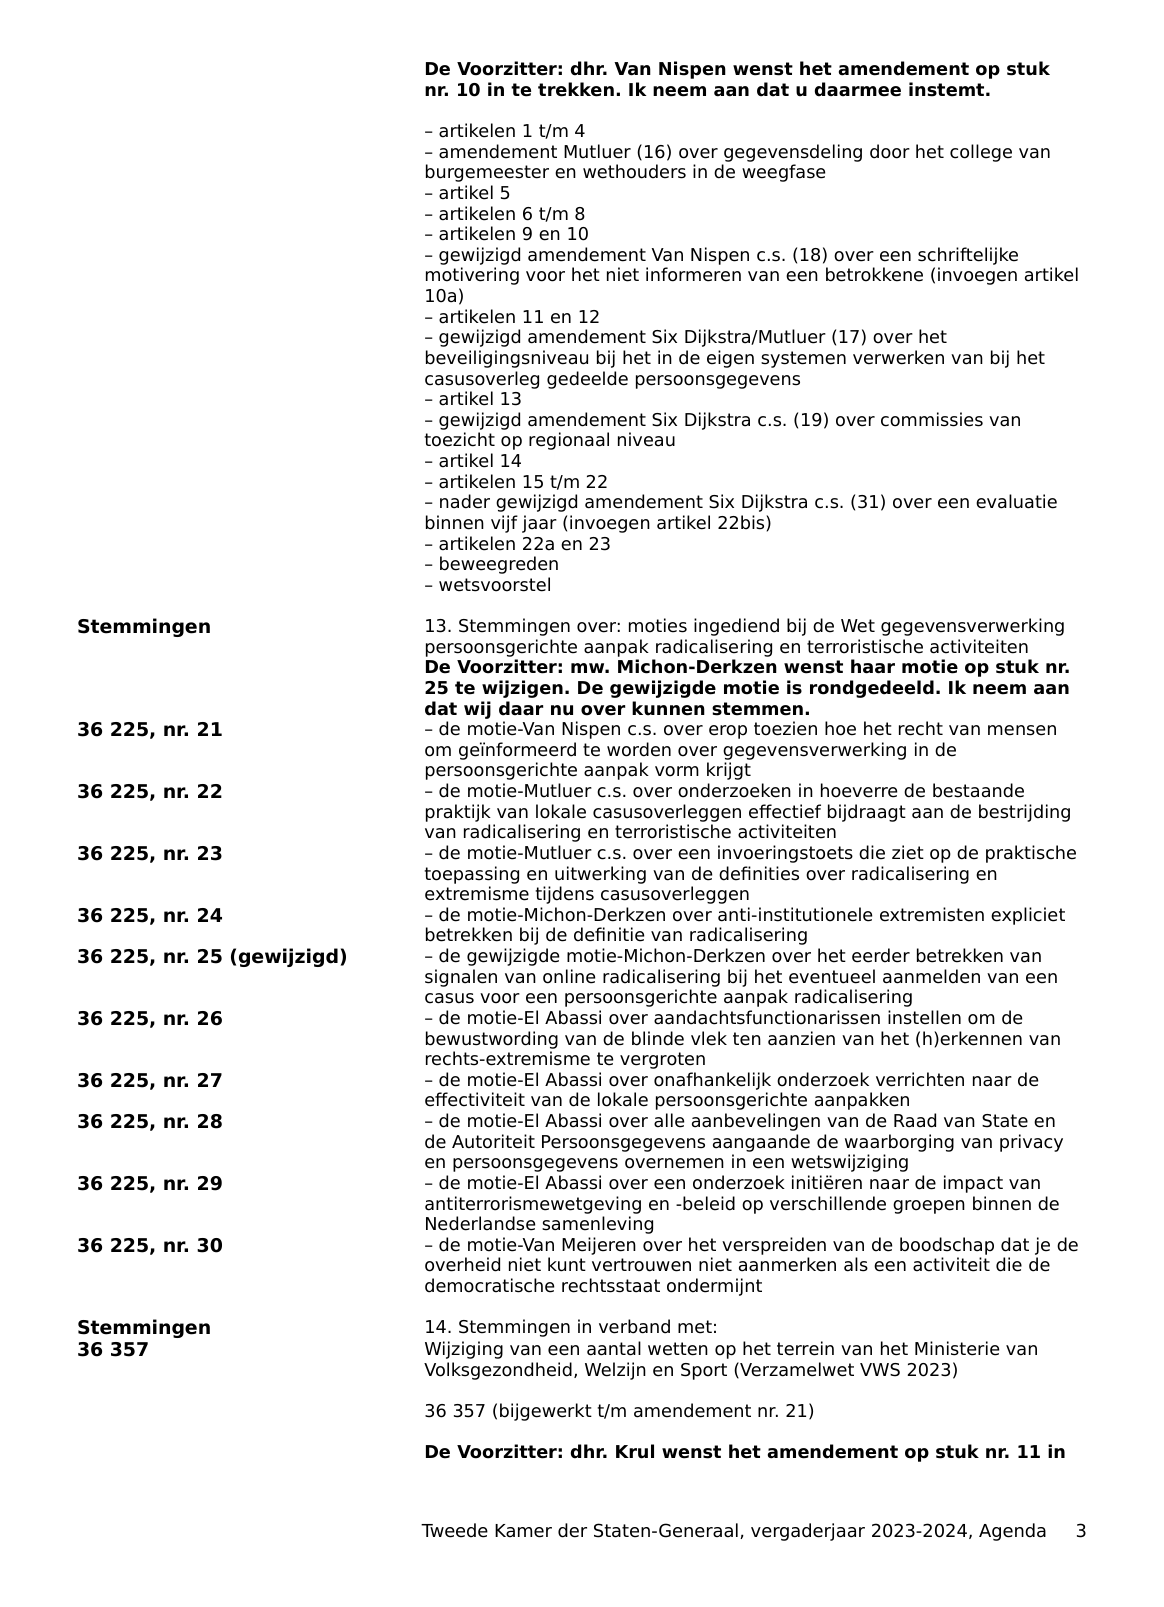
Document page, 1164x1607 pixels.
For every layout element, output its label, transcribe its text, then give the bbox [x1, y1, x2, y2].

table_cell [401, 616, 418, 657]
table_cell – gewijzigd amendement Six Dijkstra/Mutluer (17) over het beveiligingsniveau bij het in de eigen systemen verwerken van bij het casusoverleg gedeelde persoonsgegevens [418, 327, 1087, 389]
table_cell [77, 100, 401, 121]
table_cell 36 225, nr. 21 [77, 719, 401, 781]
table_cell [77, 595, 401, 616]
table_cell 36 225, nr. 25 (gewijzigd) [77, 946, 401, 1008]
table_cell [401, 595, 418, 616]
table_cell – gewijzigd amendement Van Nispen c.s. (18) over een schriftelijke motivering voor het niet informeren van een betrokkene (invoegen artikel 10a) [418, 245, 1087, 307]
table_cell [401, 946, 418, 1008]
table_cell [77, 1401, 401, 1422]
table_cell 36 225, nr. 30 [77, 1235, 401, 1297]
table_cell [401, 307, 418, 327]
table_cell [401, 1339, 418, 1380]
table_cell [401, 389, 418, 410]
table_cell – artikelen 22a en 23 [418, 534, 1087, 554]
table_cell [401, 1235, 418, 1297]
table_cell [401, 142, 418, 183]
table_cell [401, 245, 418, 307]
table_cell – artikel 5 [418, 183, 1087, 203]
table_cell [77, 142, 401, 183]
table_cell 13. Stemmingen over: moties ingediend bij de Wet gegevensverwerking persoonsgerichte aanpak radicalisering en terroristische activiteiten [418, 616, 1087, 657]
table_cell [401, 1442, 418, 1463]
table_cell [77, 121, 401, 142]
table_cell [77, 1297, 401, 1317]
table_cell [401, 554, 418, 575]
table_cell [77, 183, 401, 203]
table_cell – artikelen 1 t/m 4 [418, 121, 1087, 142]
table_cell 36 225, nr. 22 [77, 781, 401, 843]
table_cell [77, 492, 401, 533]
table_cell 36 225, nr. 23 [77, 843, 401, 905]
table_cell [77, 410, 401, 451]
table_cell [77, 307, 401, 327]
table_cell De Voorzitter: dhr. Van Nispen wenst het amendement op stuk nr. 10 in te trekken. Ik neem aan dat u daarmee instemt. [418, 59, 1087, 100]
table_cell [77, 575, 401, 595]
table_cell [401, 1070, 418, 1111]
table_cell [401, 327, 418, 389]
table_cell 36 225, nr. 28 [77, 1111, 401, 1173]
table_cell – artikelen 9 en 10 [418, 224, 1087, 245]
table_cell 36 357 (bijgewerkt t/m amendement nr. 21) [418, 1401, 1087, 1422]
table_cell [401, 1317, 418, 1339]
table_cell [401, 657, 418, 719]
table_cell [77, 245, 401, 307]
table_cell – de motie-Mutluer c.s. over onderzoeken in hoeverre de bestaande praktijk van lokale casusoverleggen effectief bijdraagt aan de bestrijding van radicalisering en terroristische activiteiten [418, 781, 1087, 843]
table_cell [401, 204, 418, 224]
table_cell – de motie-El Abassi over een onderzoek initiëren naar de impact van antiterrorismewetgeving en -beleid op verschillende groepen binnen de Nederlandse samenleving [418, 1173, 1087, 1235]
table_cell – de motie-El Abassi over alle aanbevelingen van de Raad van State en de Autoriteit Persoonsgegevens aangaande de waarborging van privacy en persoonsgegevens overnemen in een wetswijziging [418, 1111, 1087, 1173]
table_cell – artikel 14 [418, 451, 1087, 472]
table_cell – artikelen 11 en 12 [418, 307, 1087, 327]
table_cell – de motie-Van Meijeren over het verspreiden van de boodschap dat je de overheid niet kunt vertrouwen niet aanmerken als een activiteit die de democratische rechtsstaat ondermijnt [418, 1235, 1087, 1297]
table_cell – nader gewijzigd amendement Six Dijkstra c.s. (31) over een evaluatie binnen vijf jaar (invoegen artikel 22bis) [418, 492, 1087, 533]
table_cell [401, 1297, 418, 1317]
table_cell 36 225, nr. 29 [77, 1173, 401, 1235]
table_cell De Voorzitter: mw. Michon-Derkzen wenst haar motie op stuk nr. 25 te wijzigen. De gewijzigde motie is rondgedeeld. Ik neem aan dat wij daar nu over kunnen stemmen. [418, 657, 1087, 719]
table_cell [401, 781, 418, 843]
table_cell – de motie-Michon-Derkzen over anti-institutionele extremisten expliciet betrekken bij de definitie van radicalisering [418, 905, 1087, 946]
table_cell [77, 451, 401, 472]
table_cell Stemmingen [77, 1317, 401, 1339]
table_cell 36 357 [77, 1339, 401, 1380]
table_cell [418, 1380, 1087, 1401]
table_cell [77, 1422, 401, 1442]
table_cell [77, 534, 401, 554]
table_cell [401, 472, 418, 492]
table_cell [77, 204, 401, 224]
table_cell [401, 1422, 418, 1442]
table_cell 36 225, nr. 26 [77, 1008, 401, 1070]
table_cell De Voorzitter: dhr. Krul wenst het amendement op stuk nr. 11 in [418, 1442, 1087, 1463]
table_cell – de motie-El Abassi over onafhankelijk onderzoek verrichten naar de effectiviteit van de lokale persoonsgerichte aanpakken [418, 1070, 1087, 1111]
table_cell [418, 1297, 1087, 1317]
table_cell – de gewijzigde motie-Michon-Derkzen over het eerder betrekken van signalen van online radicalisering bij het eventueel aanmelden van een casus voor een persoonsgerichte aanpak radicalisering [418, 946, 1087, 1008]
table_cell [77, 59, 401, 100]
table_cell – artikelen 6 t/m 8 [418, 204, 1087, 224]
table_cell [77, 224, 401, 245]
table_cell [418, 1422, 1087, 1442]
table_cell [77, 389, 401, 410]
table_cell [418, 100, 1087, 121]
table_cell [401, 1173, 418, 1235]
table_cell [418, 595, 1087, 616]
table_cell [77, 1380, 401, 1401]
table_cell [401, 575, 418, 595]
table_cell [401, 183, 418, 203]
table_cell – artikelen 15 t/m 22 [418, 472, 1087, 492]
table_cell [401, 1401, 418, 1422]
table_cell [401, 451, 418, 472]
table_cell [77, 472, 401, 492]
table_cell [77, 327, 401, 389]
table_cell [401, 59, 418, 100]
table_cell 14. Stemmingen in verband met: [418, 1317, 1087, 1339]
table_cell Stemmingen [77, 616, 401, 657]
table_cell [401, 100, 418, 121]
table_cell [401, 1111, 418, 1173]
table_cell – de motie-Van Nispen c.s. over erop toezien hoe het recht van mensen om geïnformeerd te worden over gegevensverwerking in de persoonsgerichte aanpak vorm krijgt [418, 719, 1087, 781]
table_cell [401, 843, 418, 905]
table_cell – amendement Mutluer (16) over gegevensdeling door het college van burgemeester en wethouders in de weegfase [418, 142, 1087, 183]
table_cell Wijziging van een aantal wetten op het terrein van het Ministerie van Volksgezondheid, Welzijn en Sport (Verzamelwet VWS 2023) [418, 1339, 1087, 1380]
table_cell [401, 719, 418, 781]
table_cell 36 225, nr. 24 [77, 905, 401, 946]
table_cell – beweegreden [418, 554, 1087, 575]
table_cell – de motie-Mutluer c.s. over een invoeringstoets die ziet op de praktische toepassing en uitwerking van de definities over radicalisering en extremisme tijdens casusoverleggen [418, 843, 1087, 905]
table_cell [77, 657, 401, 719]
table_cell [401, 905, 418, 946]
table_cell 36 225, nr. 27 [77, 1070, 401, 1111]
table_cell [401, 410, 418, 451]
table_cell [401, 121, 418, 142]
table_cell [401, 1008, 418, 1070]
table_cell [401, 224, 418, 245]
table_cell [77, 554, 401, 575]
table_cell [401, 492, 418, 533]
table_cell – gewijzigd amendement Six Dijkstra c.s. (19) over commissies van toezicht op regionaal niveau [418, 410, 1087, 451]
table_cell – artikel 13 [418, 389, 1087, 410]
table_cell [401, 534, 418, 554]
table_cell – wetsvoorstel [418, 575, 1087, 595]
table_cell [401, 1380, 418, 1401]
table_cell – de motie-El Abassi over aandachtsfunctionarissen instellen om de bewustwording van de blinde vlek ten aanzien van het (h)erkennen van rechts-extremisme te vergroten [418, 1008, 1087, 1070]
table_cell [77, 1442, 401, 1463]
